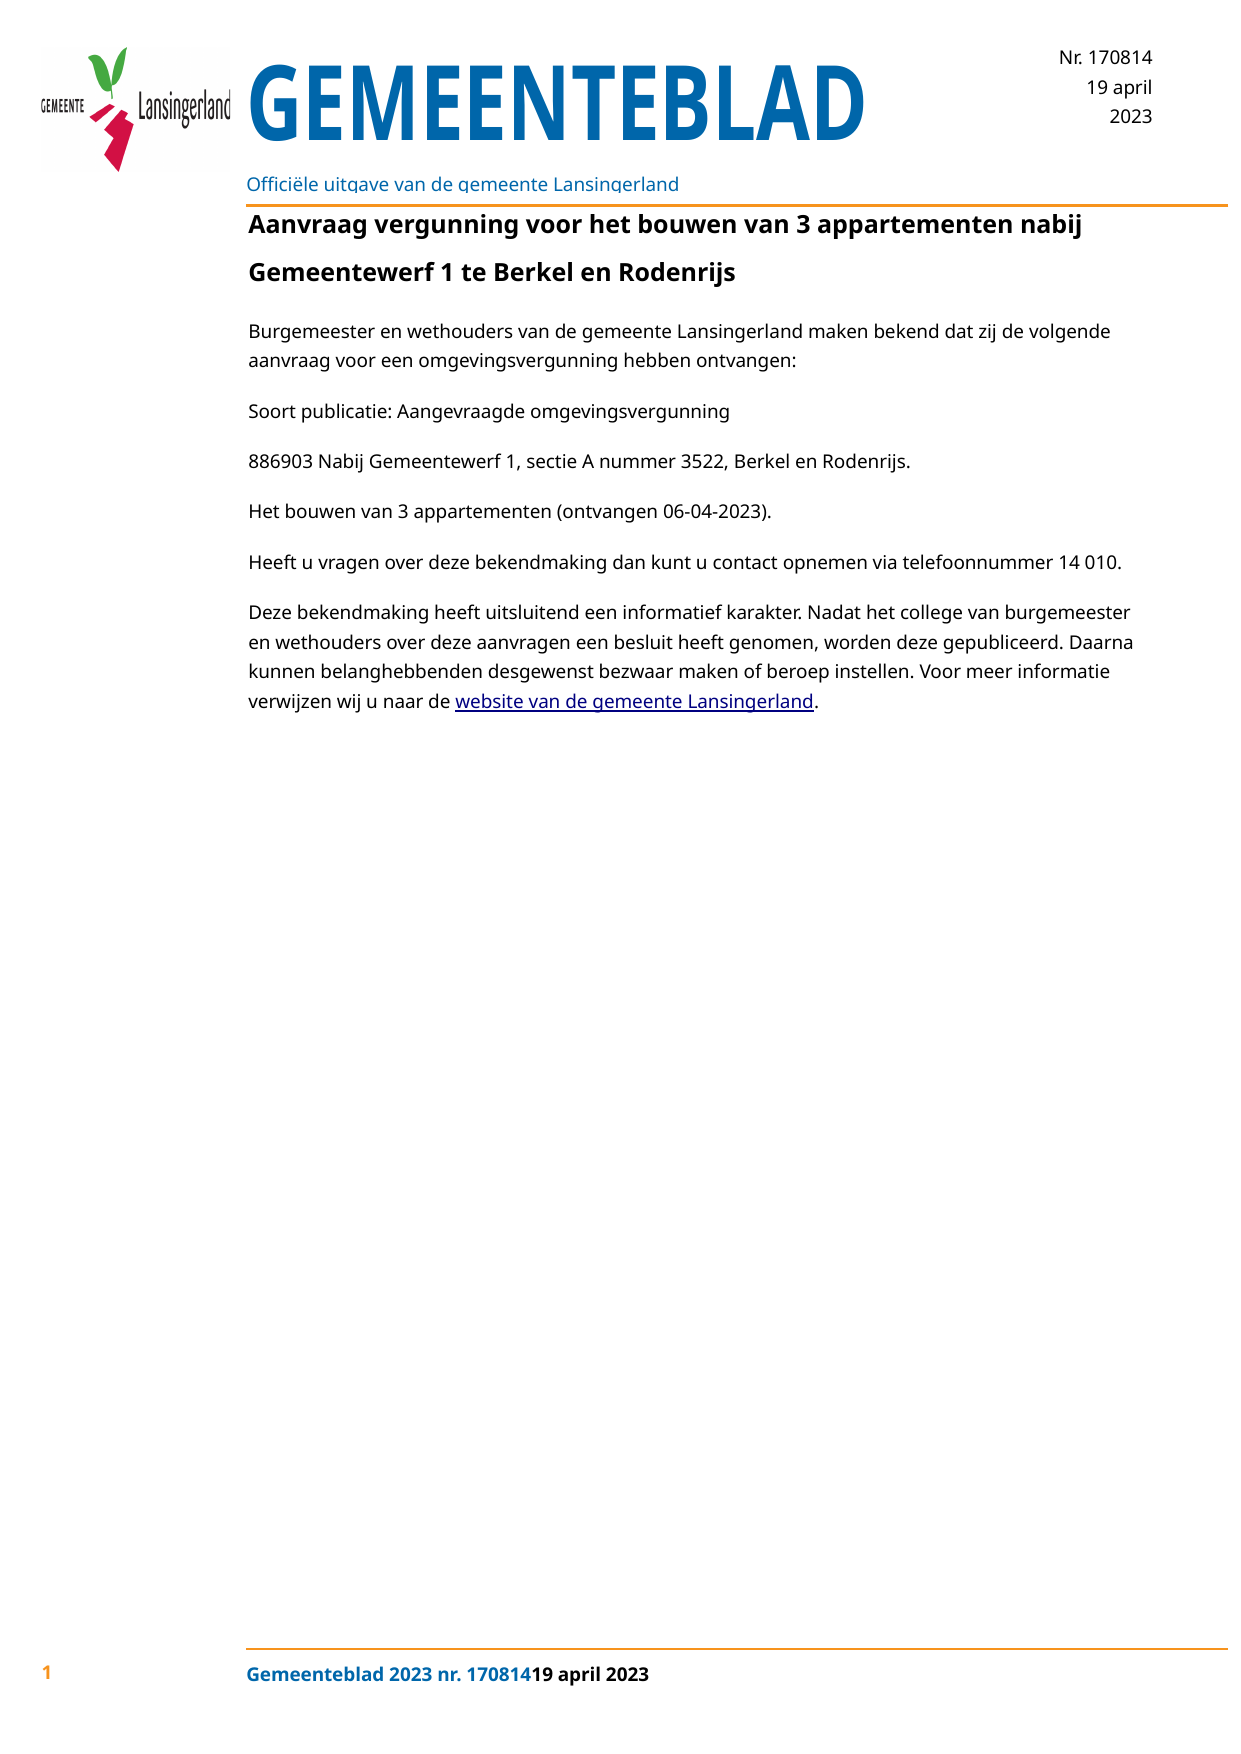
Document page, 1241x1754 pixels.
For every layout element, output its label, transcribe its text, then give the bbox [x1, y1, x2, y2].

text Burgemeester en wethouders van de gemeente Lansingerland maken bekend dat zij de volgende aanvraag voor een omgevingsvergunning hebben ontvangen: [248, 318, 1152, 373]
text Soort publicatie: Aangevraagde omgevingsvergunning [248, 398, 1152, 424]
picture [41, 47, 231, 172]
text 886903 Nabij Gemeentewerf 1, sectie A nummer 3522, Berkel en Rodenrijs. [248, 448, 1152, 474]
text Het bouwen van 3 appartementen (ontvangen 06-04-2023). [248, 499, 1152, 524]
text Heeft u vragen over deze bekendmaking dan kunt u contact opnemen via telefoonnummer 14 010. [248, 549, 1152, 575]
text Aanvraag vergunning voor het bouwen van 3 appartementen nabij Gemeentewerf 1 te Berkel en Rodenrijs [248, 207, 1152, 288]
text Deze bekendmaking heeft uitsluitend een informatief karakter. Nadat het college van burgemeester en wethouders over deze aanvragen een besluit heeft genomen, worden deze gepubliceerd. Daarna kunnen belanghebbenden desgewenst bezwaar maken of beroep instellen. Voor meer informatie verwijzen wij u naar de website van de gemeente Lansingerland. [248, 599, 1152, 714]
